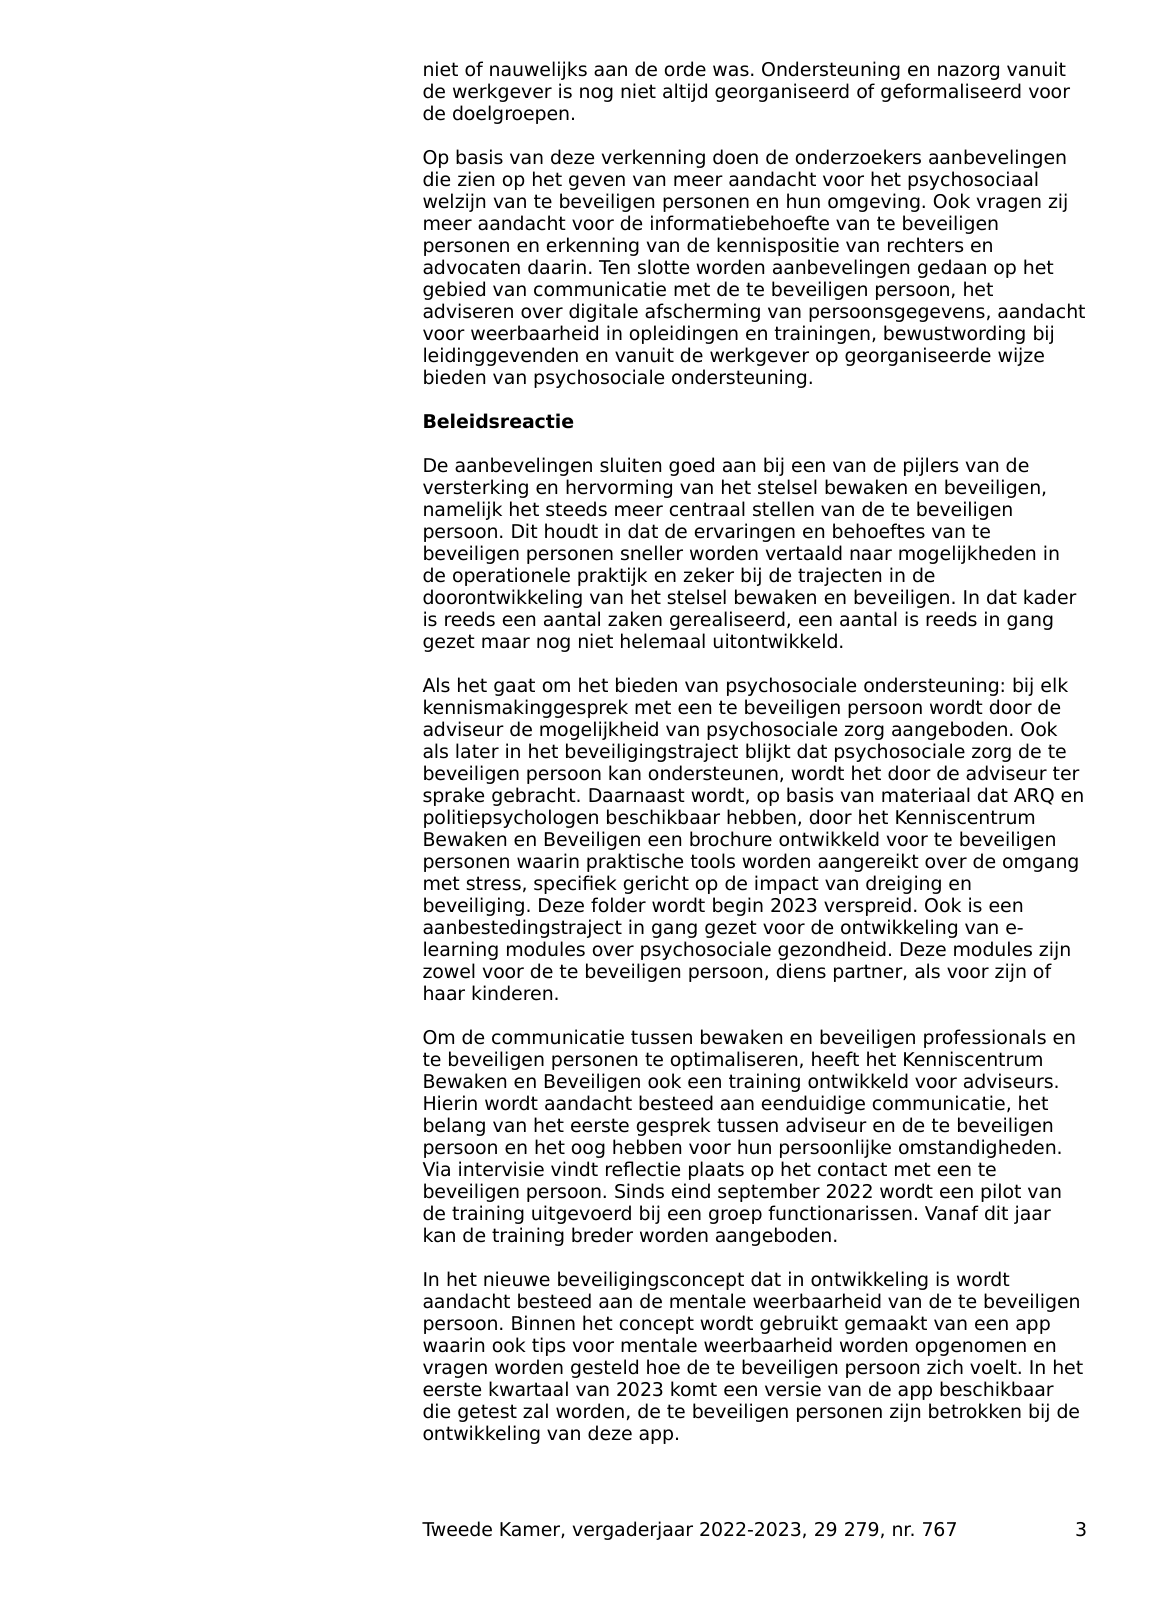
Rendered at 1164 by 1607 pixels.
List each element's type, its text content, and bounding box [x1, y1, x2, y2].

subtitle Beleidsreactie [422, 411, 1087, 433]
text Op basis van deze verkenning doen de onderzoekers aanbevelingen die zien op het geven van meer aandacht voor het psychosociaal welzijn van te beveiligen personen en hun omgeving. Ook vragen zij meer aandacht voor de informatiebehoefte van te beveiligen personen en erkenning van de kennispositie van rechters en advocaten daarin. Ten slotte worden aanbevelingen gedaan op het gebied van communicatie met de te beveiligen persoon, het adviseren over digitale afscherming van persoonsgegevens, aandacht voor weerbaarheid in opleidingen en trainingen, bewustwording bij leidinggevenden en vanuit de werkgever op georganiseerde wijze bieden van psychosociale ondersteuning. [422, 147, 1087, 389]
text niet of nauwelijks aan de orde was. Ondersteuning en nazorg vanuit de werkgever is nog niet altijd georganiseerd of geformaliseerd voor de doelgroepen. [422, 59, 1087, 125]
text In het nieuwe beveiligingsconcept dat in ontwikkeling is wordt aandacht besteed aan de mentale weerbaarheid van de te beveiligen persoon. Binnen het concept wordt gebruikt gemaakt van een app waarin ook tips voor mentale weerbaarheid worden opgenomen en vragen worden gesteld hoe de te beveiligen persoon zich voelt. In het eerste kwartaal van 2023 komt een versie van de app beschikbaar die getest zal worden, de te beveiligen personen zijn betrokken bij de ontwikkeling van deze app. [422, 1269, 1087, 1445]
text Om de communicatie tussen bewaken en beveiligen professionals en te beveiligen personen te optimaliseren, heeft het Kenniscentrum Bewaken en Beveiligen ook een training ontwikkeld voor adviseurs. Hierin wordt aandacht besteed aan eenduidige communicatie, het belang van het eerste gesprek tussen adviseur en de te beveiligen persoon en het oog hebben voor hun persoonlijke omstandigheden. Via intervisie vindt reflectie plaats op het contact met een te beveiligen persoon. Sinds eind september 2022 wordt een pilot van de training uitgevoerd bij een groep functionarissen. Vanaf dit jaar kan de training breder worden aangeboden. [422, 1027, 1087, 1247]
text Als het gaat om het bieden van psychosociale ondersteuning: bij elk kennismakinggesprek met een te beveiligen persoon wordt door de adviseur de mogelijkheid van psychosociale zorg aangeboden. Ook als later in het beveiligingstraject blijkt dat psychosociale zorg de te beveiligen persoon kan ondersteunen, wordt het door de adviseur ter sprake gebracht. Daarnaast wordt, op basis van materiaal dat ARQ en politiepsychologen beschikbaar hebben, door het Kenniscentrum Bewaken en Beveiligen een brochure ontwikkeld voor te beveiligen personen waarin praktische tools worden aangereikt over de omgang met stress, specifiek gericht op de impact van dreiging en beveiliging. Deze folder wordt begin 2023 verspreid. Ook is een aanbestedingstraject in gang gezet voor de ontwikkeling van e-learning modules over psychosociale gezondheid. Deze modules zijn zowel voor de te beveiligen persoon, diens partner, als voor zijn of haar kinderen. [422, 675, 1087, 1005]
text De aanbevelingen sluiten goed aan bij een van de pijlers van de versterking en hervorming van het stelsel bewaken en beveiligen, namelijk het steeds meer centraal stellen van de te beveiligen persoon. Dit houdt in dat de ervaringen en behoeftes van te beveiligen personen sneller worden vertaald naar mogelijkheden in de operationele praktijk en zeker bij de trajecten in de doorontwikkeling van het stelsel bewaken en beveiligen. In dat kader is reeds een aantal zaken gerealiseerd, een aantal is reeds in gang gezet maar nog niet helemaal uitontwikkeld. [422, 455, 1087, 653]
